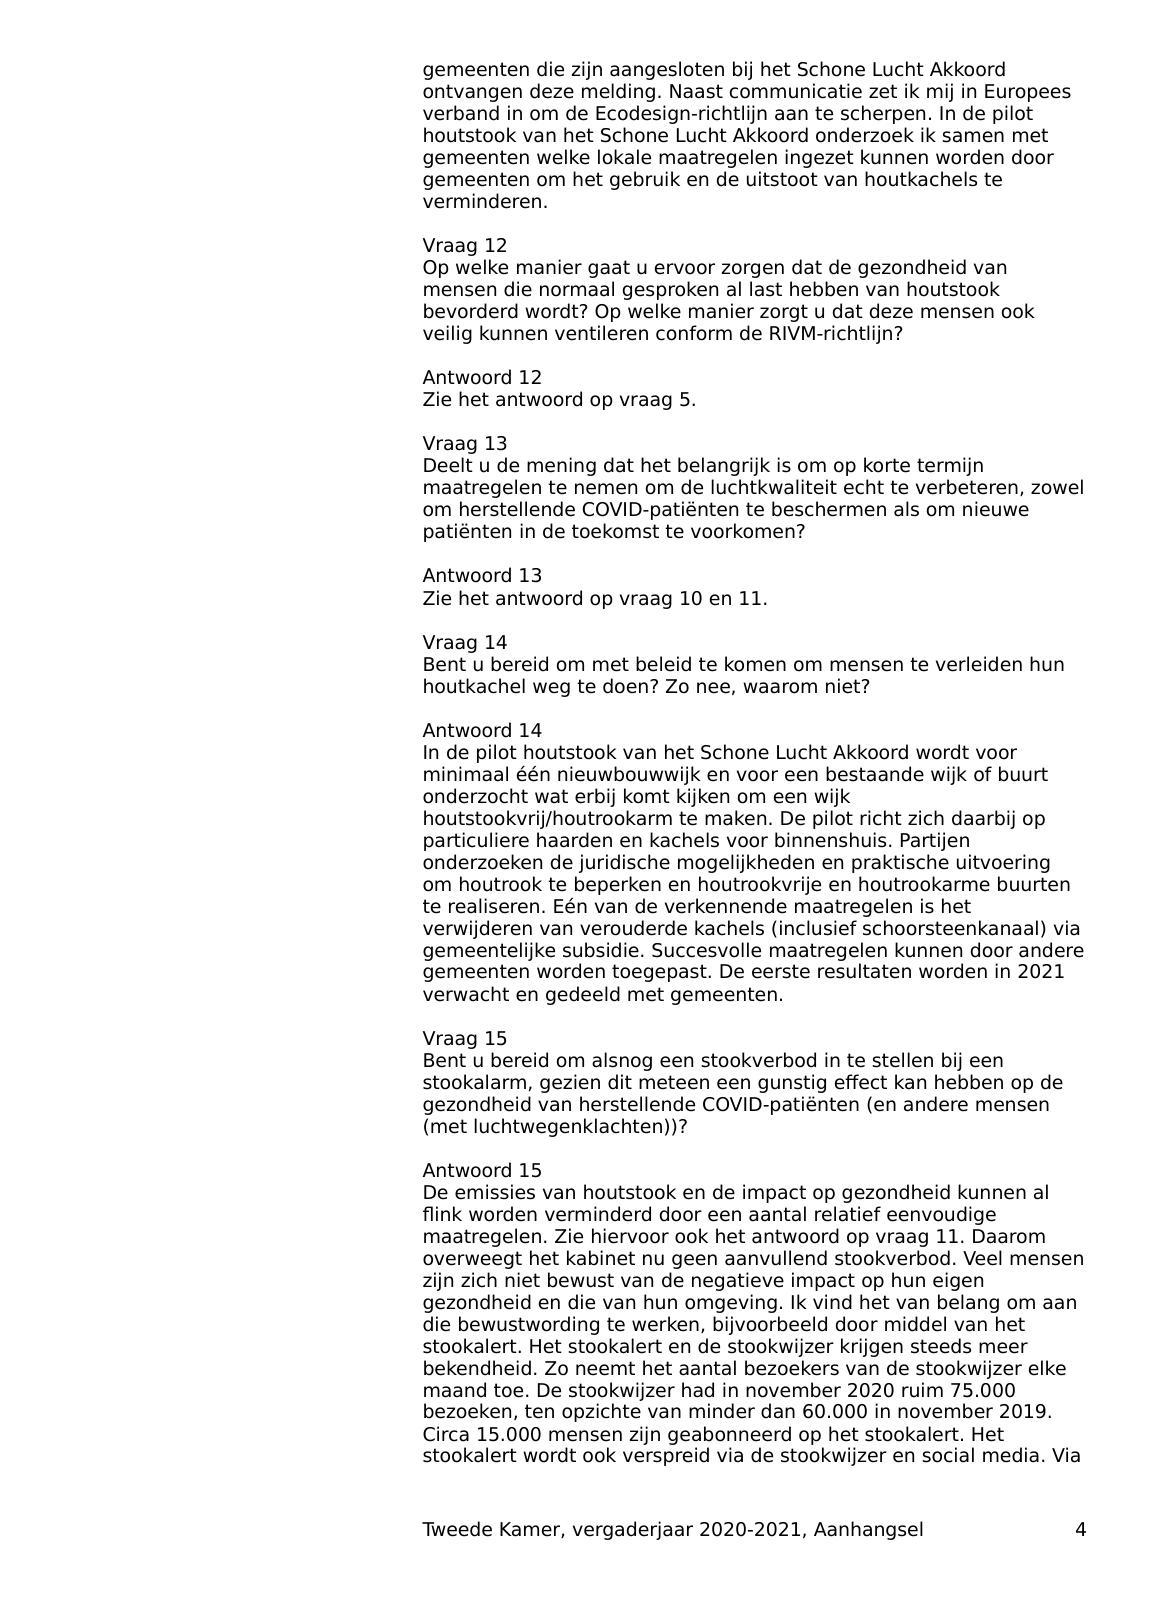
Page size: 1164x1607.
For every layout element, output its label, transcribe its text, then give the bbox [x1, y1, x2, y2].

text Op welke manier gaat u ervoor zorgen dat de gezondheid van mensen die normaal gesproken al last hebben van houtstook bevorderd wordt? Op welke manier zorgt u dat deze mensen ook veilig kunnen ventileren conform de RIVM-richtlijn? [422, 257, 1087, 345]
text Antwoord 12 [422, 367, 1087, 389]
text Antwoord 14 [422, 720, 1087, 742]
text gemeenten die zijn aangesloten bij het Schone Lucht Akkoord ontvangen deze melding. Naast communicatie zet ik mij in Europees verband in om de Ecodesign-richtlijn aan te scherpen. In de pilot houtstook van het Schone Lucht Akkoord onderzoek ik samen met gemeenten welke lokale maatregelen ingezet kunnen worden door gemeenten om het gebruik en de uitstoot van houtkachels te verminderen. [422, 59, 1087, 213]
text Antwoord 15 [422, 1160, 1087, 1182]
text Antwoord 13 [422, 565, 1087, 587]
text Zie het antwoord op vraag 5. [422, 389, 1087, 411]
text Vraag 15 [422, 1028, 1087, 1049]
text Vraag 12 [422, 235, 1087, 257]
text De emissies van houtstook en de impact op gezondheid kunnen al flink worden verminderd door een aantal relatief eenvoudige maatregelen. Zie hiervoor ook het antwoord op vraag 11. Daarom overweegt het kabinet nu geen aanvullend stookverbod. Veel mensen zijn zich niet bewust van de negatieve impact op hun eigen gezondheid en die van hun omgeving. Ik vind het van belang om aan die bewustwording te werken, bijvoorbeeld door middel van het stookalert. Het stookalert en de stookwijzer krijgen steeds meer bekendheid. Zo neemt het aantal bezoekers van de stookwijzer elke maand toe. De stookwijzer had in november 2020 ruim 75.000 bezoeken, ten opzichte van minder dan 60.000 in november 2019. Circa 15.000 mensen zijn geabonneerd op het stookalert. Het stookalert wordt ook verspreid via de stookwijzer en social media. Via [422, 1182, 1087, 1467]
text Vraag 13 [422, 433, 1087, 455]
text Deelt u de mening dat het belangrijk is om op korte termijn maatregelen te nemen om de luchtkwaliteit echt te verbeteren, zowel om herstellende COVID-patiënten te beschermen als om nieuwe patiënten in de toekomst te voorkomen? [422, 455, 1087, 543]
text In de pilot houtstook van het Schone Lucht Akkoord wordt voor minimaal één nieuwbouwwijk en voor een bestaande wijk of buurt onderzocht wat erbij komt kijken om een wijk houtstookvrij/houtrookarm te maken. De pilot richt zich daarbij op particuliere haarden en kachels voor binnenshuis. Partijen onderzoeken de juridische mogelijkheden en praktische uitvoering om houtrook te beperken en houtrookvrije en houtrookarme buurten te realiseren. Eén van de verkennende maatregelen is het verwijderen van verouderde kachels (inclusief schoorsteenkanaal) via gemeentelijke subsidie. Succesvolle maatregelen kunnen door andere gemeenten worden toegepast. De eerste resultaten worden in 2021 verwacht en gedeeld met gemeenten. [422, 742, 1087, 1005]
text Vraag 14 [422, 632, 1087, 653]
text Zie het antwoord op vraag 10 en 11. [422, 587, 1087, 609]
text Bent u bereid om met beleid te komen om mensen te verleiden hun houtkachel weg te doen? Zo nee, waarom niet? [422, 653, 1087, 697]
text Bent u bereid om alsnog een stookverbod in te stellen bij een stookalarm, gezien dit meteen een gunstig effect kan hebben op de gezondheid van herstellende COVID-patiënten (en andere mensen (met luchtwegenklachten))? [422, 1049, 1087, 1137]
